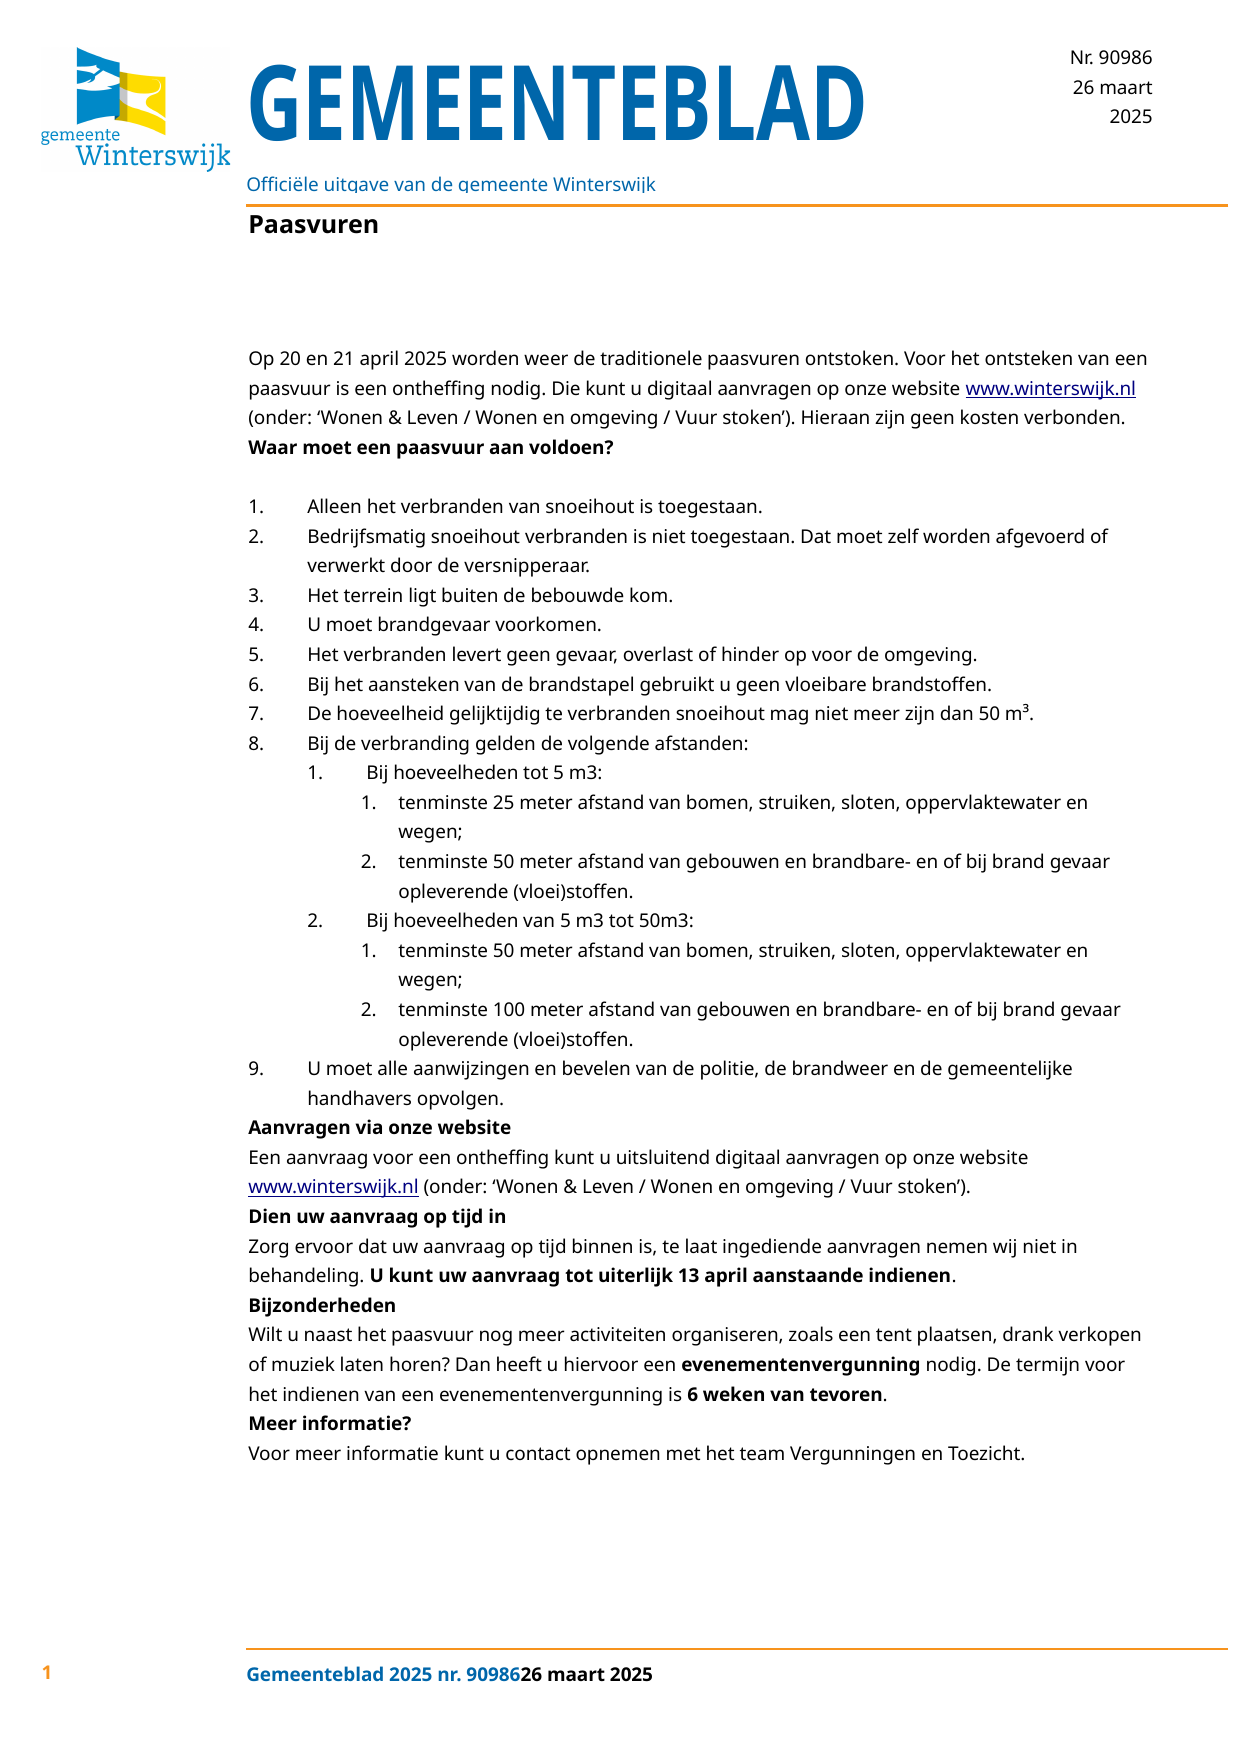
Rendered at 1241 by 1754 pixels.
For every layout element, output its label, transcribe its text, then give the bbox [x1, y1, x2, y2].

list U moet brandgevaar voorkomen. [248, 612, 1152, 637]
text Aanvragen via onze website [248, 1114, 1152, 1140]
text Meer informatie? [248, 1410, 1152, 1436]
picture [41, 47, 231, 172]
list Bij de verbranding gelden de volgende afstanden: [248, 730, 1152, 756]
list tenminste 100 meter afstand van gebouwen en brandbare- en of bij brand gevaar opleverende (vloei)stoffen. [361, 996, 1152, 1051]
text Bijzonderheden [248, 1292, 1152, 1318]
text Dien uw aanvraag op tijd in [248, 1203, 1152, 1229]
list Bedrijfsmatig snoeihout verbranden is niet toegestaan. Dat moet zelf worden afgevoerd of verwerkt door de versnipperaar. [248, 523, 1152, 578]
text Een aanvraag voor een ontheffing kunt u uitsluitend digitaal aanvragen op onze website www.winterswijk.nl (onder: ‘Wonen & Leven / Wonen en omgeving / Vuur stoken’). [248, 1144, 1152, 1199]
text Waar moet een paasvuur aan voldoen? [248, 434, 1152, 460]
list tenminste 50 meter afstand van gebouwen en brandbare- en of bij brand gevaar opleverende (vloei)stoffen. [361, 848, 1152, 903]
list De hoeveelheid gelijktijdig te verbranden snoeihout mag niet meer zijn dan 50 m³. [248, 700, 1152, 726]
list tenminste 25 meter afstand van bomen, struiken, sloten, oppervlaktewater en wegen; [361, 789, 1152, 844]
list tenminste 50 meter afstand van bomen, struiken, sloten, oppervlaktewater en wegen; [361, 937, 1152, 992]
text Op 20 en 21 april 2025 worden weer de traditionele paasvuren ontstoken. Voor het ontsteken van een paasvuur is een ontheffing nodig. Die kunt u digitaal aanvragen op onze website www.winterswijk.nl (onder: ‘Wonen & Leven / Wonen en omgeving / Vuur stoken’). Hieraan zijn geen kosten verbonden. [248, 345, 1152, 430]
text Wilt u naast het paasvuur nog meer activiteiten organiseren, zoals een tent plaatsen, drank verkopen of muziek laten horen? Dan heeft u hiervoor een evenementenvergunning nodig. De termijn voor het indienen van een evenementenvergunning is 6 weken van tevoren. [248, 1322, 1152, 1406]
list Het terrein ligt buiten de bebouwde kom. [248, 582, 1152, 608]
list Bij hoeveelheden tot 5 m3: [307, 759, 1152, 785]
text Voor meer informatie kunt u contact opnemen met het team Vergunningen en Toezicht. [248, 1440, 1152, 1466]
text Zorg ervoor dat uw aanvraag op tijd binnen is, te laat ingediende aanvragen nemen wij niet in behandeling. U kunt uw aanvraag tot uiterlijk 13 april aanstaande indienen. [248, 1233, 1152, 1288]
list Alleen het verbranden van snoeihout is toegestaan. [248, 493, 1152, 519]
list Bij hoeveelheden van 5 m3 tot 50m3: [307, 907, 1152, 933]
list Bij het aansteken van de brandstapel gebruikt u geen vloeibare brandstoffen. [248, 671, 1152, 696]
picture [225, 153, 231, 162]
list Het verbranden levert geen gevaar, overlast of hinder op voor de omgeving. [248, 641, 1152, 667]
list U moet alle aanwijzingen en bevelen van de politie, de brandweer en de gemeentelijke handhavers opvolgen. [248, 1055, 1152, 1111]
text Paasvuren [248, 207, 1152, 241]
